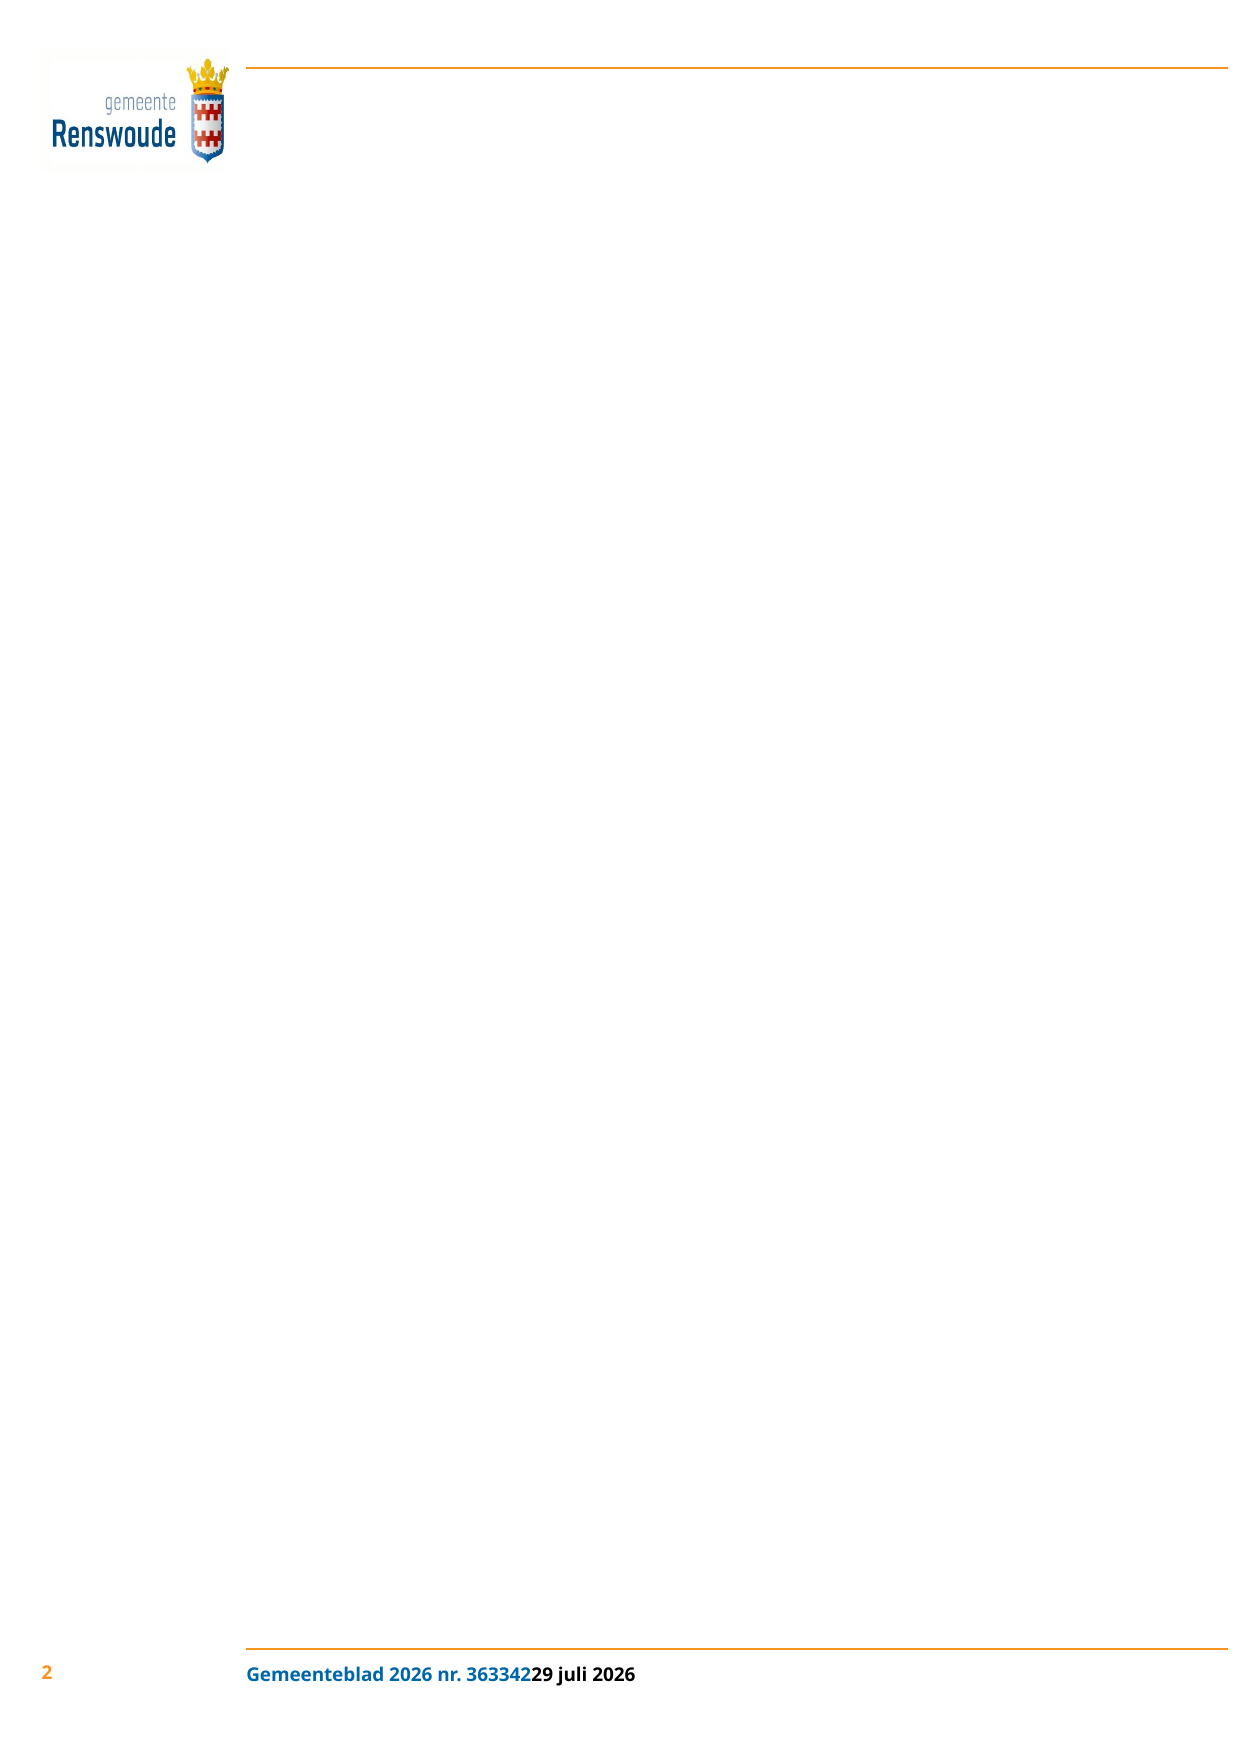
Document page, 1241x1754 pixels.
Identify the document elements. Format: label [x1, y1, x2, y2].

picture [41, 47, 231, 172]
